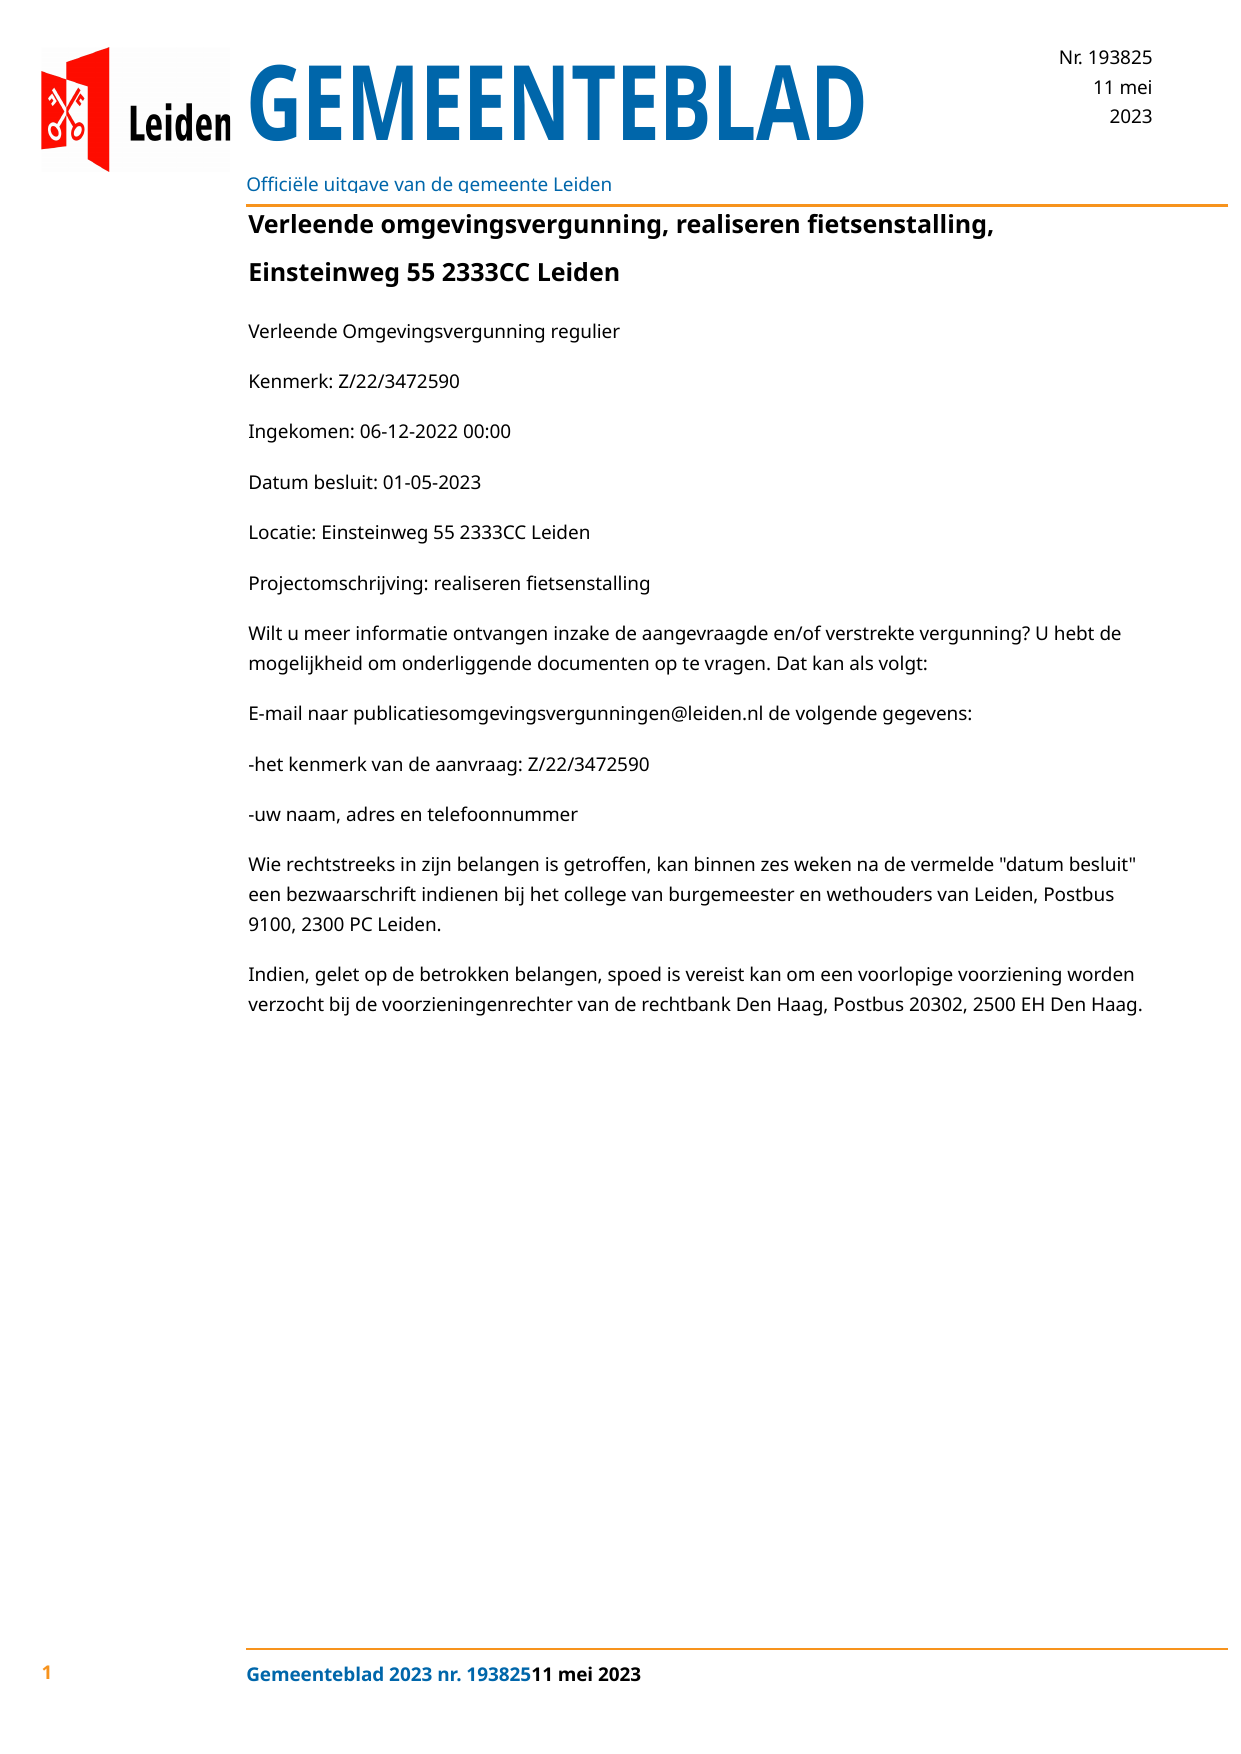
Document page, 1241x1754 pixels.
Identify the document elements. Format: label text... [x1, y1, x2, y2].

picture [41, 47, 231, 172]
text Kenmerk: Z/22/3472590 [248, 368, 1152, 394]
text Wilt u meer informatie ontvangen inzake de aangevraagde en/of verstrekte vergunning? U hebt de mogelijkheid om onderliggende documenten op te vragen. Dat kan als volgt: [248, 620, 1152, 676]
text Datum besluit: 01-05-2023 [248, 469, 1152, 495]
text Verleende omgevingsvergunning, realiseren fietsenstalling, Einsteinweg 55 2333CC Leiden [248, 207, 1152, 288]
text E-mail naar publicatiesomgevingsvergunningen@leiden.nl de volgende gegevens: [248, 700, 1152, 726]
text Projectomschrijving: realiseren fietsenstalling [248, 570, 1152, 596]
text Indien, gelet op de betrokken belangen, spoed is vereist kan om een voorlopige voorziening worden verzocht bij de voorzieningenrechter van de rechtbank Den Haag, Postbus 20302, 2500 EH Den Haag. [248, 961, 1152, 1017]
text Locatie: Einsteinweg 55 2333CC Leiden [248, 519, 1152, 545]
text -het kenmerk van de aanvraag: Z/22/3472590 [248, 751, 1152, 777]
text -uw naam, adres en telefoonnummer [248, 801, 1152, 827]
text Wie rechtstreeks in zijn belangen is getroffen, kan binnen zes weken na de vermelde "datum besluit" een bezwaarschrift indienen bij het college van burgemeester en wethouders van Leiden, Postbus 9100, 2300 PC Leiden. [248, 852, 1152, 937]
text Verleende Omgevingsvergunning regulier [248, 318, 1152, 344]
text Ingekomen: 06-12-2022 00:00 [248, 419, 1152, 444]
